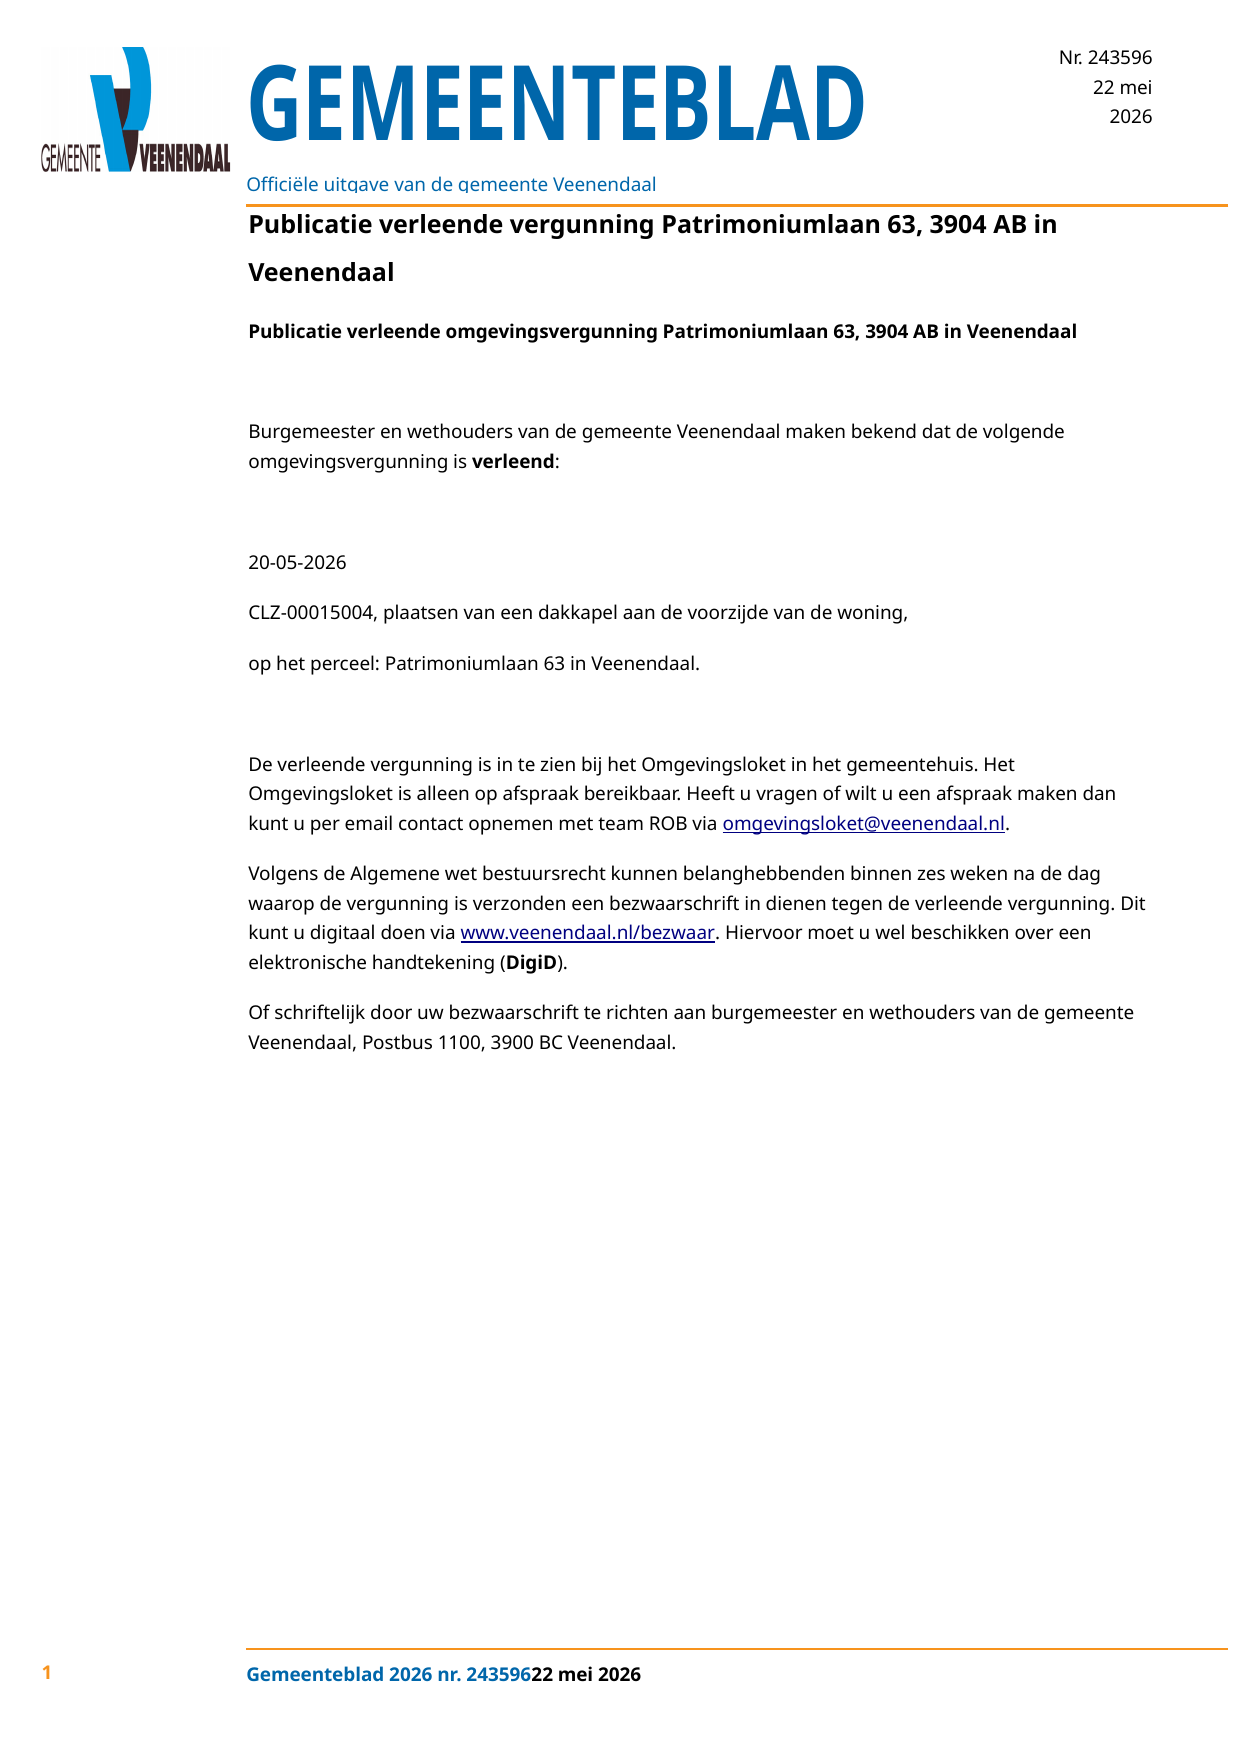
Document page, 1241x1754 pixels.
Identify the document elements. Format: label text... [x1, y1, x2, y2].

text 20-05-2026 [248, 549, 1152, 575]
picture [123, 47, 231, 172]
picture [41, 47, 130, 172]
text De verleende vergunning is in te zien bij het Omgevingsloket in het gemeentehuis. Het Omgevingsloket is alleen op afspraak bereikbaar. Heeft u vragen of wilt u een afspraak maken dan kunt u per email contact opnemen met team ROB via omgevingsloket@veenendaal.nl. [248, 751, 1152, 836]
text Publicatie verleende vergunning Patrimoniumlaan 63, 3904 AB in Veenendaal [248, 207, 1152, 288]
text op het perceel: Patrimoniumlaan 63 in Veenendaal. [248, 650, 1152, 676]
text Burgemeester en wethouders van de gemeente Veenendaal maken bekend dat de volgende omgevingsvergunning is verleend: [248, 419, 1152, 474]
text Publicatie verleende omgevingsvergunning Patrimoniumlaan 63, 3904 AB in Veenendaal [248, 318, 1152, 344]
text Volgens de Algemene wet bestuursrecht kunnen belanghebbenden binnen zes weken na de dag waarop de vergunning is verzonden een bezwaarschrift in dienen tegen de verleende vergunning. Dit kunt u digitaal doen via www.veenendaal.nl/bezwaar. Hiervoor moet u wel beschikken over een elektronische handtekening (DigiD). [248, 860, 1152, 975]
text CLZ-00015004, plaatsen van een dakkapel aan de voorzijde van de woning, [248, 599, 1152, 625]
text Of schriftelijk door uw bezwaarschrift te richten aan burgemeester en wethouders van de gemeente Veenendaal, Postbus 1100, 3900 BC Veenendaal. [248, 999, 1152, 1055]
